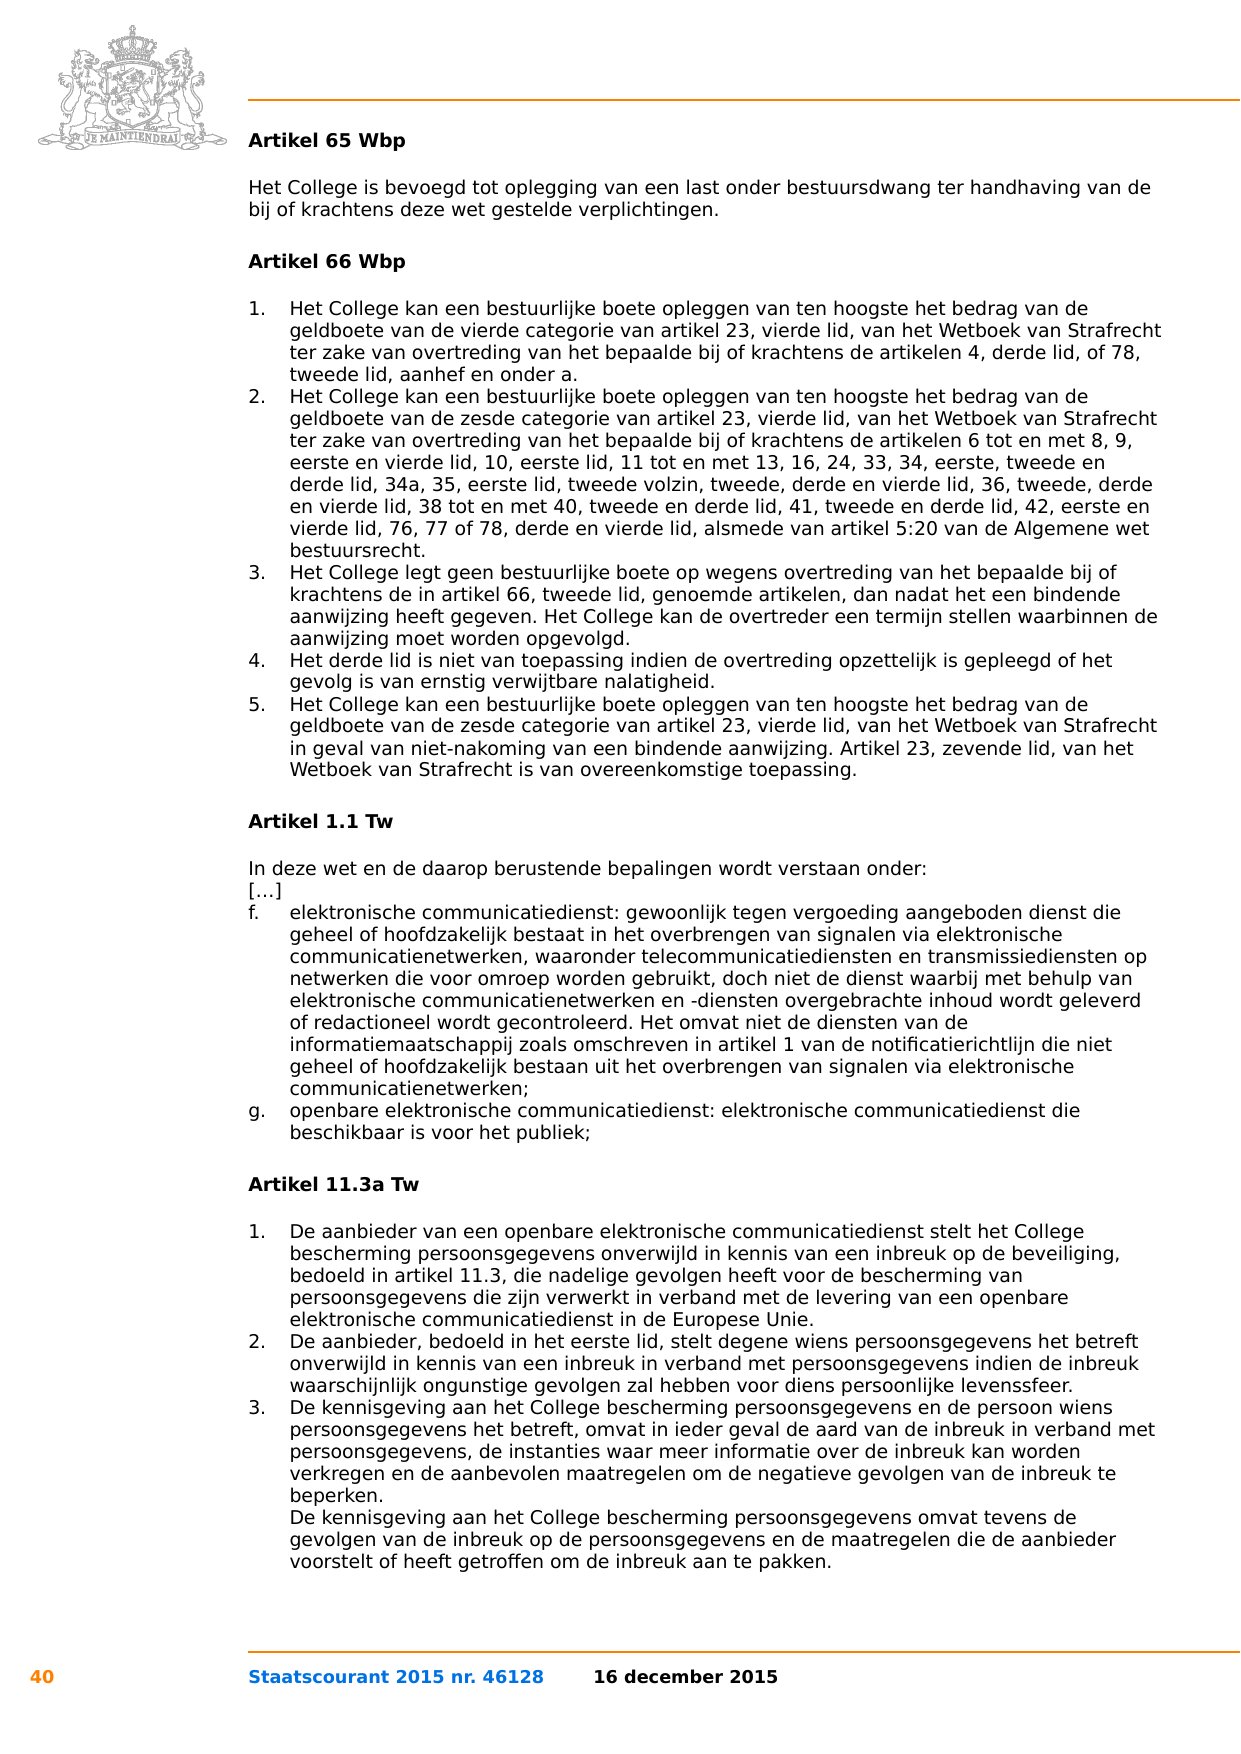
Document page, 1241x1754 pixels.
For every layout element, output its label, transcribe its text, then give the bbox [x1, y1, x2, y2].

text 2. Het College kan een bestuurlijke boete opleggen van ten hoogste het bedrag van de geldboete van de zesde categorie van artikel 23, vierde lid, van het Wetboek van Strafrecht ter zake van overtreding van het bepaalde bij of krachtens de artikelen 6 tot en met 8, 9, eerste en vierde lid, 10, eerste lid, 11 tot en met 13, 16, 24, 33, 34, eerste, tweede en derde lid, 34a, 35, eerste lid, tweede volzin, tweede, derde en vierde lid, 36, tweede, derde en vierde lid, 38 tot en met 40, tweede en derde lid, 41, tweede en derde lid, 42, eerste en vierde lid, 76, 77 of 78, derde en vierde lid, alsmede van artikel 5:20 van de Algemene wet bestuursrecht. [248, 386, 1163, 562]
text 4. Het derde lid is niet van toepassing indien de overtreding opzettelijk is gepleegd of het gevolg is van ernstig verwijtbare nalatigheid. [248, 649, 1163, 693]
text g. openbare elektronische communicatiedienst: elektronische communicatiedienst die beschikbaar is voor het publiek; [248, 1100, 1163, 1144]
subtitle Artikel 1.1 Tw [248, 811, 1163, 833]
text 3. Het College legt geen bestuurlijke boete op wegens overtreding van het bepaalde bij of krachtens de in artikel 66, tweede lid, genoemde artikelen, dan nadat het een bindende aanwijzing heeft gegeven. Het College kan de overtreder een termijn stellen waarbinnen de aanwijzing moet worden opgevolgd. [248, 562, 1163, 649]
subtitle Artikel 65 Wbp [248, 130, 1163, 152]
subtitle Artikel 11.3a Tw [248, 1174, 1163, 1196]
text Het College is bevoegd tot oplegging van een last onder bestuursdwang ter handhaving van de bij of krachtens deze wet gestelde verplichtingen. [248, 177, 1163, 221]
text De kennisgeving aan het College bescherming persoonsgegevens omvat tevens de gevolgen van de inbreuk op de persoonsgegevens en de maatregelen die de aanbieder voorstelt of heeft getroffen om de inbreuk aan te pakken. [289, 1507, 1163, 1573]
text 5. Het College kan een bestuurlijke boete opleggen van ten hoogste het bedrag van de geldboete van de zesde categorie van artikel 23, vierde lid, van het Wetboek van Strafrecht in geval van niet-nakoming van een bindende aanwijzing. Artikel 23, zevende lid, van het Wetboek van Strafrecht is van overeenkomstige toepassing. [248, 693, 1163, 781]
subtitle Artikel 66 Wbp [248, 251, 1163, 273]
text […] [248, 880, 1163, 902]
text f. elektronische communicatiedienst: gewoonlijk tegen vergoeding aangeboden dienst die geheel of hoofdzakelijk bestaat in het overbrengen van signalen via elektronische communicatienetwerken, waaronder telecommunicatiediensten en transmissiediensten op netwerken die voor omroep worden gebruikt, doch niet de dienst waarbij met behulp van elektronische communicatienetwerken en -diensten overgebrachte inhoud wordt geleverd of redactioneel wordt gecontroleerd. Het omvat niet de diensten van de informatiemaatschappij zoals omschreven in artikel 1 van de notificatierichtlijn die niet geheel of hoofdzakelijk bestaan uit het overbrengen van signalen via elektronische communicatienetwerken; [248, 902, 1163, 1100]
text 1. Het College kan een bestuurlijke boete opleggen van ten hoogste het bedrag van de geldboete van de vierde categorie van artikel 23, vierde lid, van het Wetboek van Strafrecht ter zake van overtreding van het bepaalde bij of krachtens de artikelen 4, derde lid, of 78, tweede lid, aanhef en onder a. [248, 298, 1163, 386]
picture [38, 25, 227, 150]
text 2. De aanbieder, bedoeld in het eerste lid, stelt degene wiens persoonsgegevens het betreft onverwijld in kennis van een inbreuk in verband met persoonsgegevens indien de inbreuk waarschijnlijk ongunstige gevolgen zal hebben voor diens persoonlijke levenssfeer. [248, 1331, 1163, 1397]
text 3. De kennisgeving aan het College bescherming persoonsgegevens en de persoon wiens persoonsgegevens het betreft, omvat in ieder geval de aard van de inbreuk in verband met persoonsgegevens, de instanties waar meer informatie over de inbreuk kan worden verkregen en de aanbevolen maatregelen om de negatieve gevolgen van de inbreuk te beperken. [248, 1397, 1163, 1507]
text In deze wet en de daarop berustende bepalingen wordt verstaan onder: [248, 858, 1163, 880]
text 1. De aanbieder van een openbare elektronische communicatiedienst stelt het College bescherming persoonsgegevens onverwijld in kennis van een inbreuk op de beveiliging, bedoeld in artikel 11.3, die nadelige gevolgen heeft voor de bescherming van persoonsgegevens die zijn verwerkt in verband met de levering van een openbare elektronische communicatiedienst in de Europese Unie. [248, 1221, 1163, 1331]
